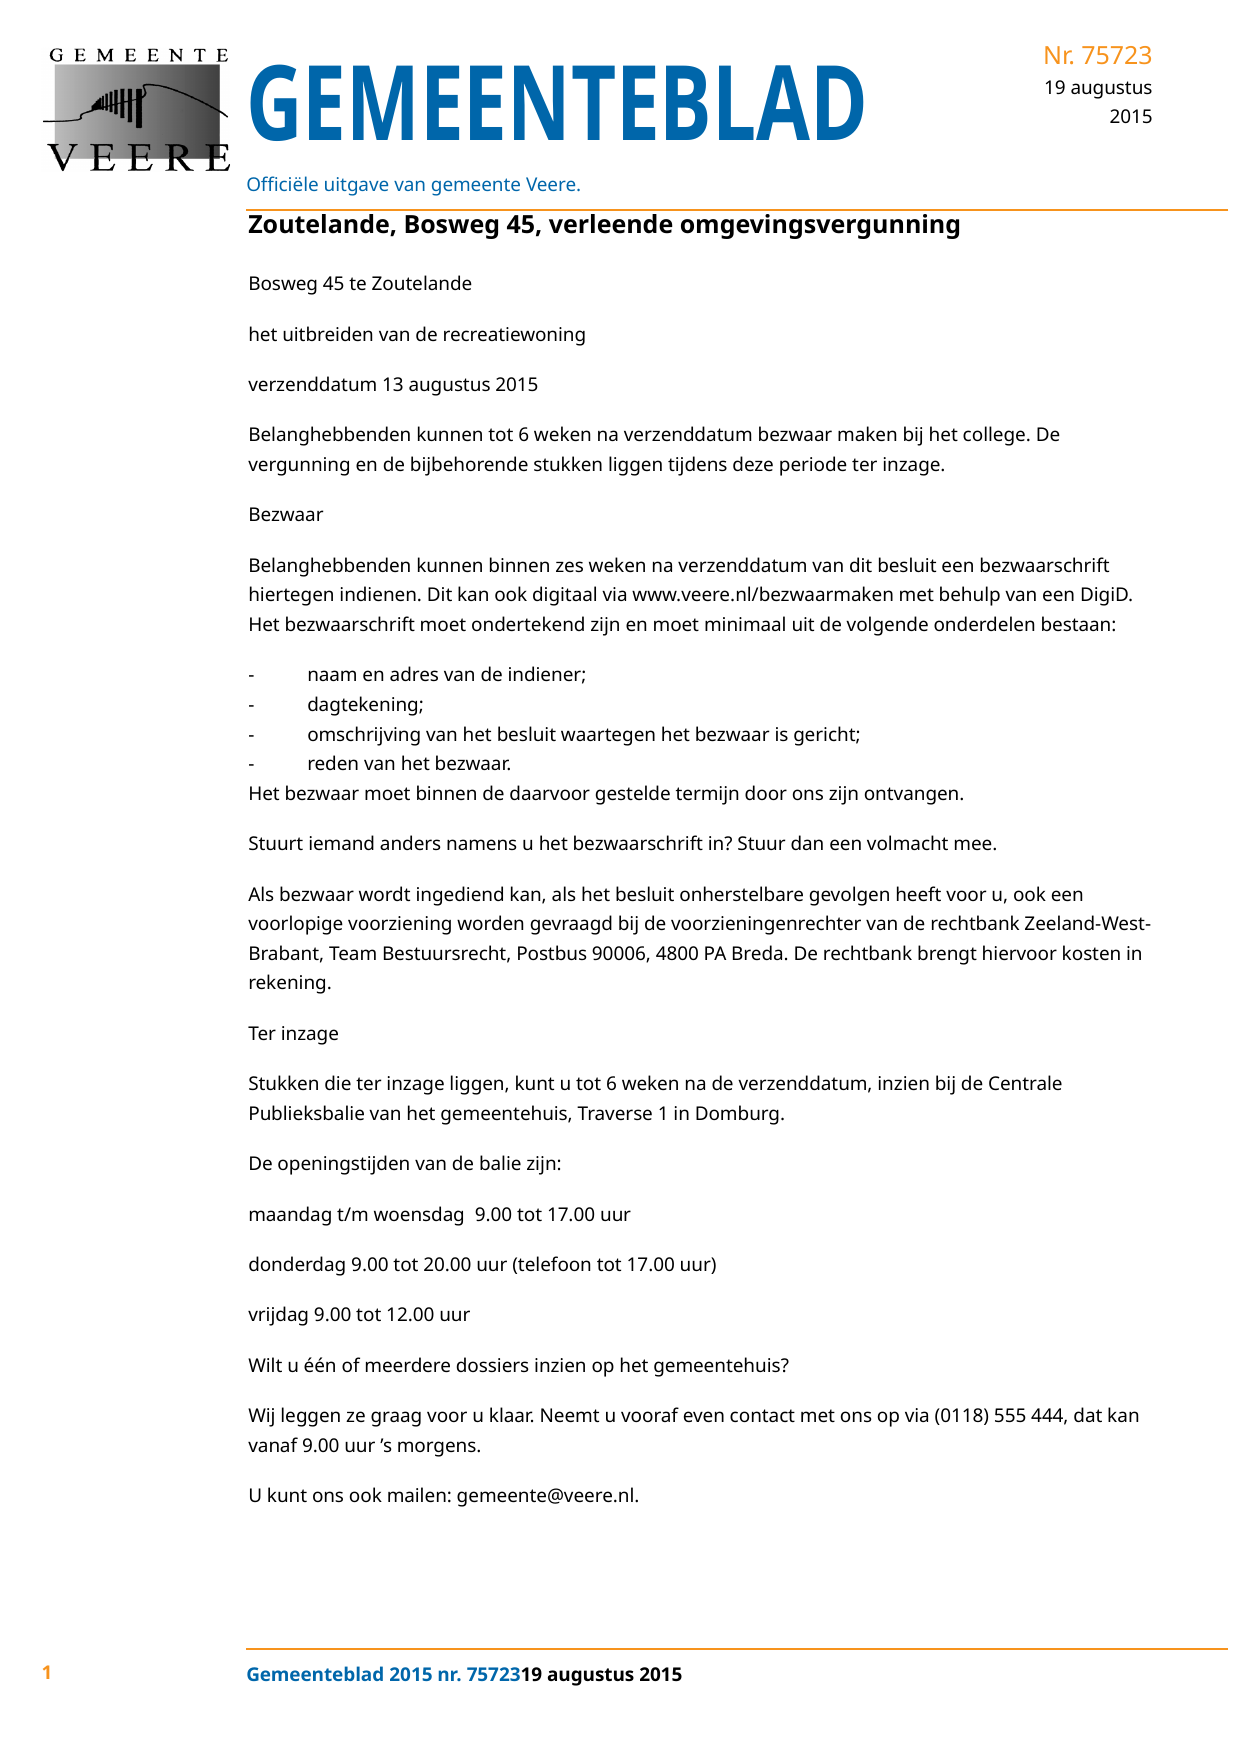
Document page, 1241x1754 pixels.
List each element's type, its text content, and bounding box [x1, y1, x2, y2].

list reden van het bezwaar. [248, 750, 1152, 776]
list omschrijving van het besluit waartegen het bezwaar is gericht; [248, 721, 1152, 746]
list naam en adres van de indiener; [248, 662, 1152, 687]
text Stukken die ter inzage liggen, kunt u tot 6 weken na de verzenddatum, inzien bij de Centrale Publieksbalie van het gemeentehuis, Traverse 1 in Domburg. [248, 1070, 1152, 1126]
text Bosweg 45 te Zoutelande [248, 270, 1152, 296]
text Ter inzage [248, 1020, 1152, 1046]
text Belanghebbenden kunnen tot 6 weken na verzenddatum bezwaar maken bij het college. De vergunning en de bijbehorende stukken liggen tijdens deze periode ter inzage. [248, 422, 1152, 477]
text U kunt ons ook mailen: gemeente@veere.nl. [248, 1482, 1152, 1508]
list dagtekening; [248, 691, 1152, 717]
text Zoutelande, Bosweg 45, verleende omgevingsvergunning [248, 211, 1152, 241]
text Wilt u één of meerdere dossiers inzien op het gemeentehuis? [248, 1352, 1152, 1378]
text Bezwaar [248, 502, 1152, 527]
text het uitbreiden van de recreatiewoning [248, 321, 1152, 346]
text Als bezwaar wordt ingediend kan, als het besluit onherstelbare gevolgen heeft voor u, ook een voorlopige voorziening worden gevraagd bij de voorzieningenrechter van de rechtbank Zeeland-West-Brabant, Team Bestuursrecht, Postbus 90006, 4800 PA Breda. De rechtbank brengt hiervoor kosten in rekening. [248, 881, 1152, 995]
text Wij leggen ze graag voor u klaar. Neemt u vooraf even contact met ons op via (0118) 555 444, dat kan vanaf 9.00 uur ’s morgens. [248, 1402, 1152, 1458]
text vrijdag 9.00 tot 12.00 uur [248, 1302, 1152, 1327]
text Belanghebbenden kunnen binnen zes weken na verzenddatum van dit besluit een bezwaarschrift hiertegen indienen. Dit kan ook digitaal via www.veere.nl/bezwaarmaken met behulp van een DigiD. Het bezwaarschrift moet ondertekend zijn en moet minimaal uit de volgende onderdelen bestaan: [248, 552, 1152, 637]
text donderdag 9.00 tot 20.00 uur (telefoon tot 17.00 uur) [248, 1251, 1152, 1277]
text verzenddatum 13 augustus 2015 [248, 371, 1152, 397]
text Stuurt iemand anders namens u het bezwaarschrift in? Stuur dan een volmacht mee. [248, 830, 1152, 856]
text Het bezwaar moet binnen de daarvoor gestelde termijn door ons zijn ontvangen. [248, 780, 1152, 806]
text De openingstijden van de balie zijn: [248, 1150, 1152, 1176]
text maandag t/m woensdag 9.00 tot 17.00 uur [248, 1201, 1152, 1226]
picture [41, 47, 231, 172]
